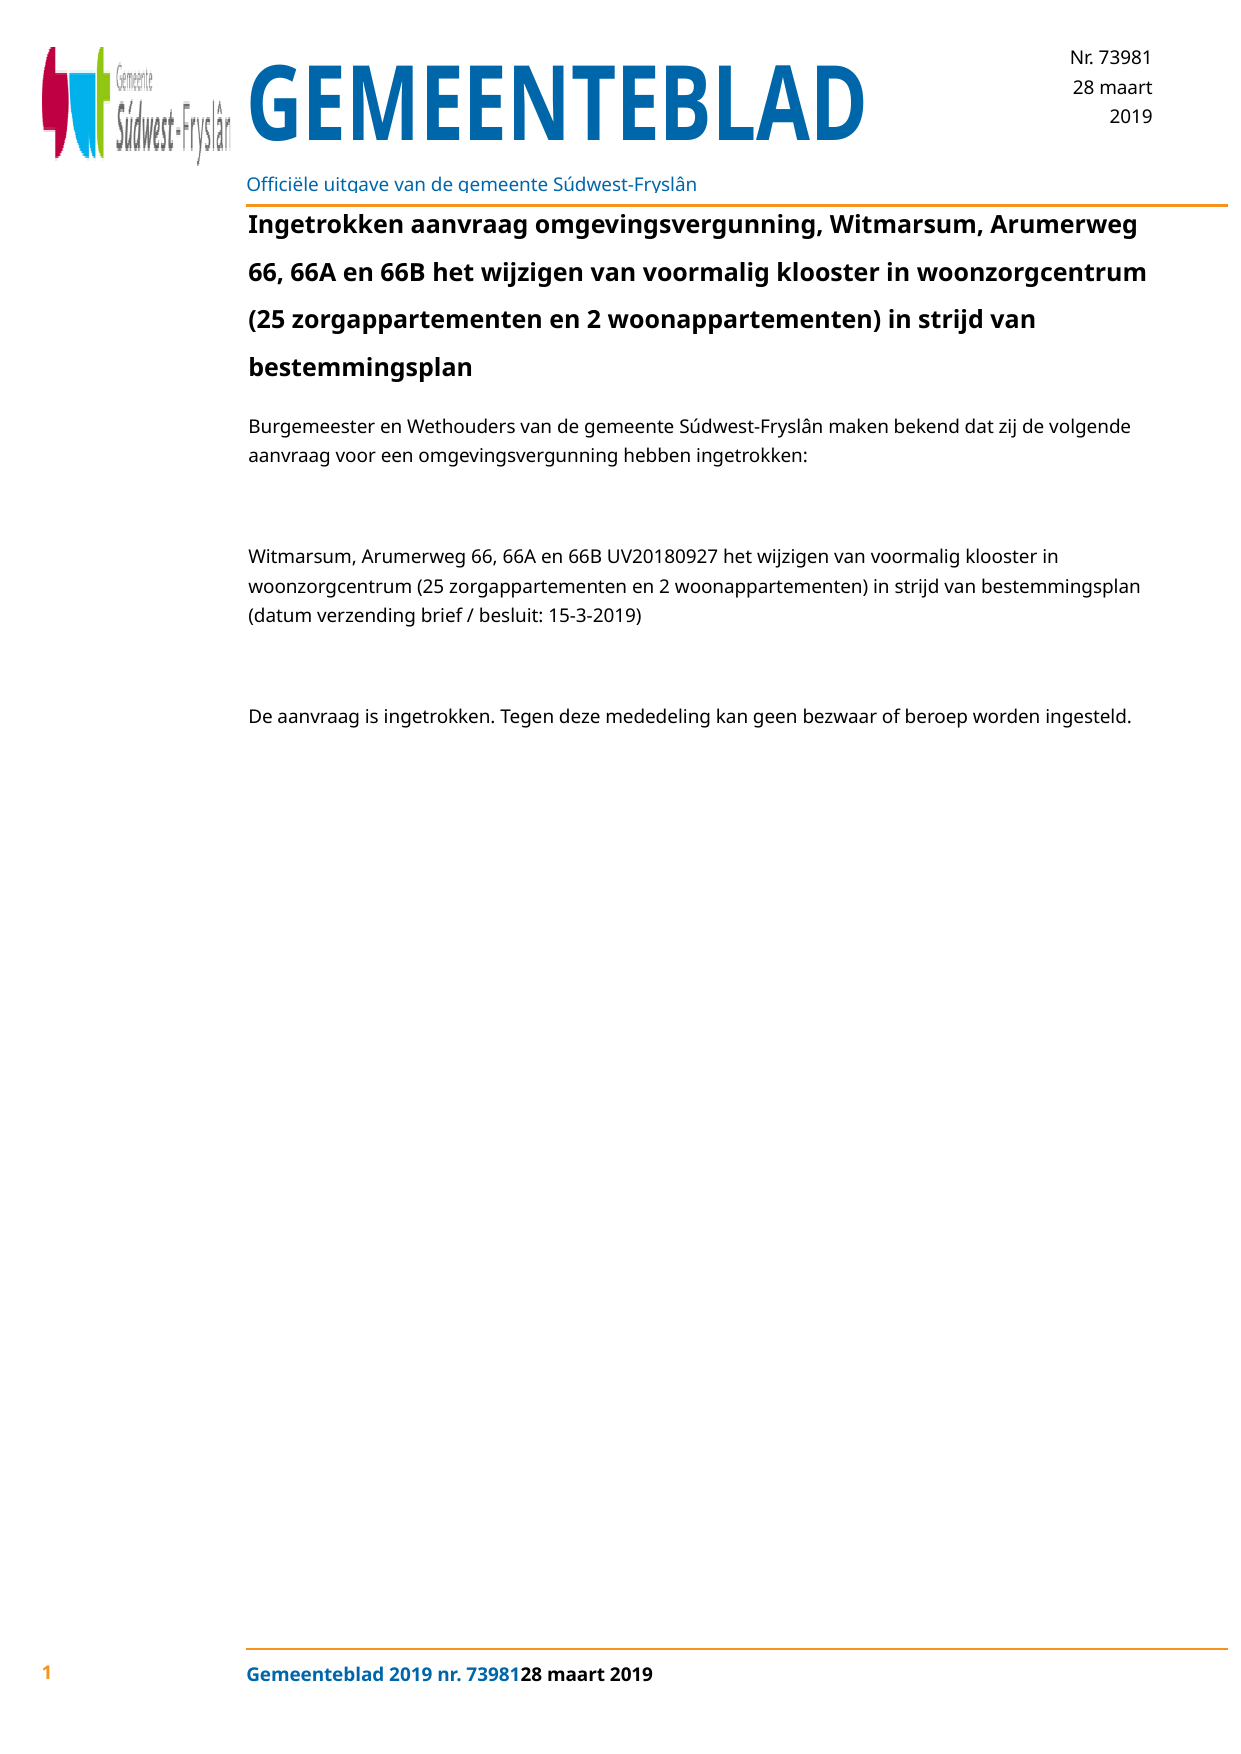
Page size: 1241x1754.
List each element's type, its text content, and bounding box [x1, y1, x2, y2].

text Burgemeester en Wethouders van de gemeente Súdwest-Fryslân maken bekend dat zij de volgende aanvraag voor een omgevingsvergunning hebben ingetrokken: [248, 413, 1152, 468]
text De aanvraag is ingetrokken. Tegen deze mededeling kan geen bezwaar of beroep worden ingesteld. [248, 703, 1152, 729]
picture [41, 47, 231, 172]
text Ingetrokken aanvraag omgevingsvergunning, Witmarsum, Arumerweg 66, 66A en 66B het wijzigen van voormalig klooster in woonzorgcentrum (25 zorgappartementen en 2 woonappartementen) in strijd van bestemmingsplan [248, 207, 1152, 384]
text Witmarsum, Arumerweg 66, 66A en 66B UV20180927 het wijzigen van voormalig klooster in woonzorgcentrum (25 zorgappartementen en 2 woonappartementen) in strijd van bestemmingsplan (datum verzending brief / besluit: 15-3-2019) [248, 543, 1152, 628]
